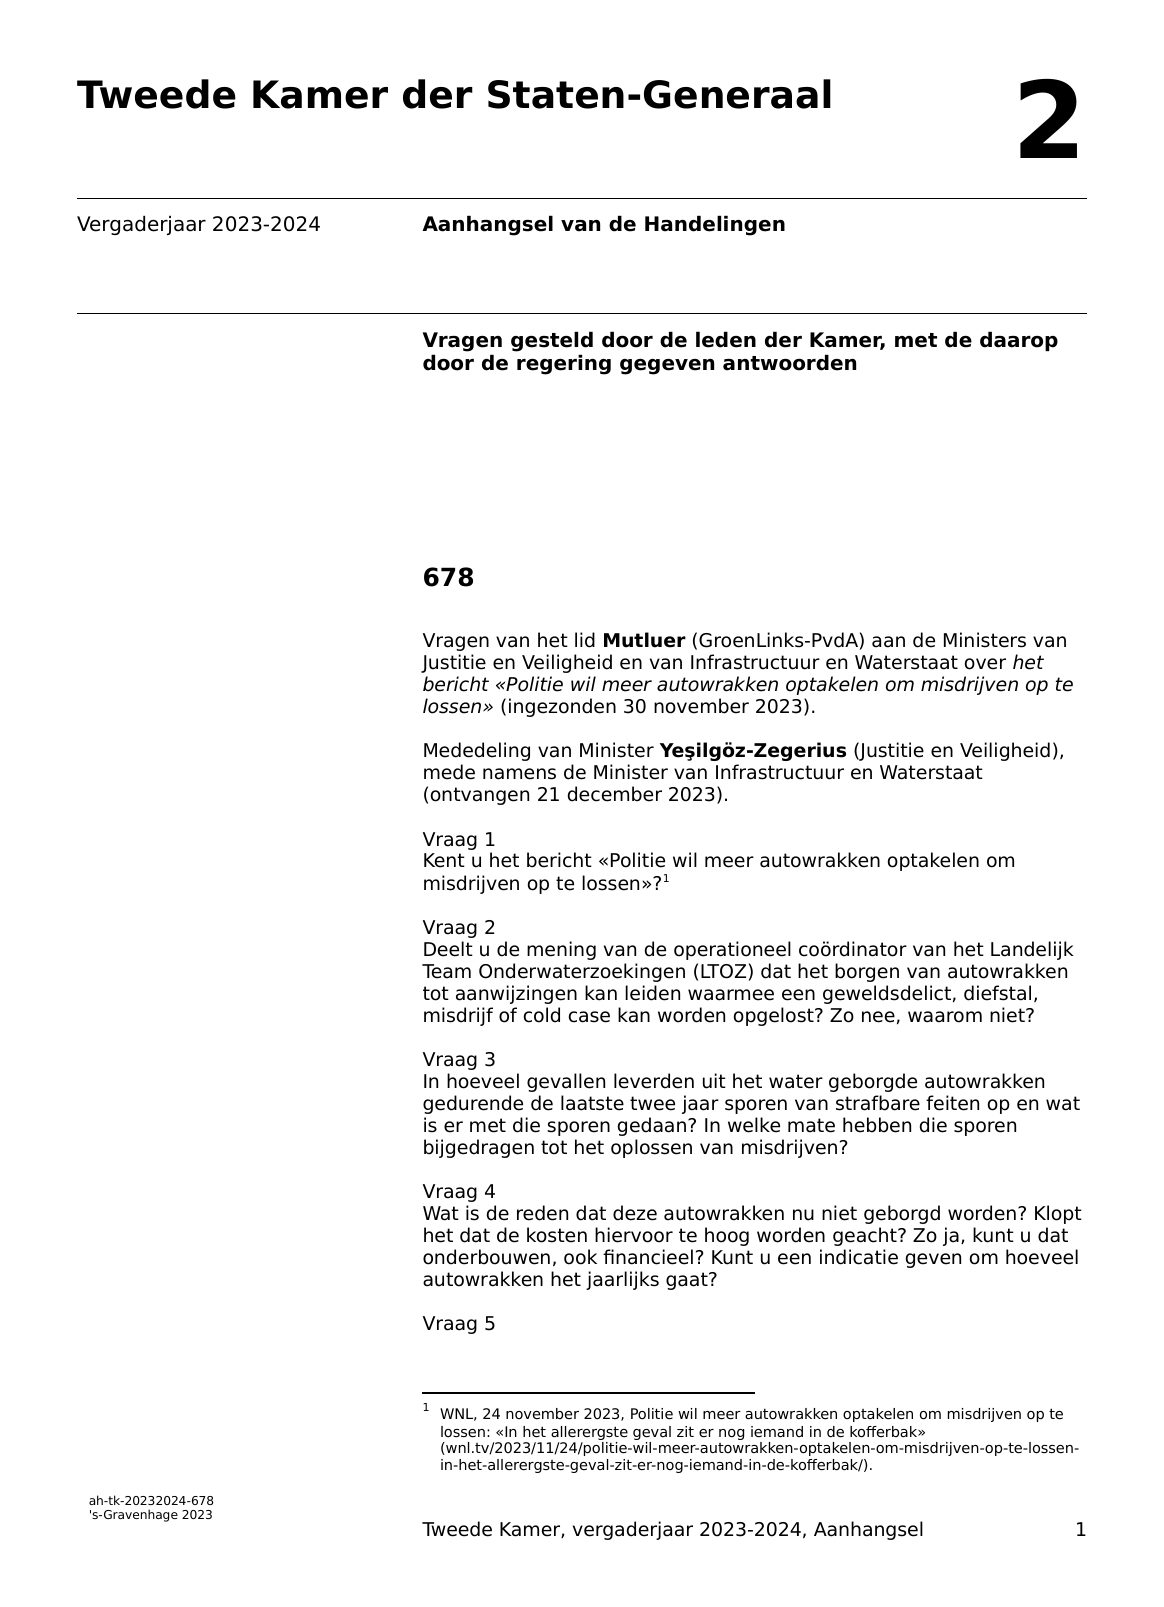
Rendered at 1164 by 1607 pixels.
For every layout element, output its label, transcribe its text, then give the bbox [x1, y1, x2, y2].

text ah-tk-20232024-678 [88, 1494, 323, 1508]
text Wat is de reden dat deze autowrakken nu niet geborgd worden? Klopt het dat de kosten hiervoor te hoog worden geacht? Zo ja, kunt u dat onderbouwen, ook financieel? Kunt u een indicatie geven om hoeveel autowrakken het jaarlijks gaat? [422, 1203, 1087, 1291]
table_cell [77, 314, 422, 375]
text Deelt u de mening van de operationeel coördinator van het Landelijk Team Onderwaterzoekingen (LTOZ) dat het borgen van autowrakken tot aanwijzingen kan leiden waarmee een geweldsdelict, diefstal, misdrijf of cold case kan worden opgelost? Zo nee, waarom niet? [422, 938, 1087, 1026]
text Mededeling van Minister Yeşilgöz-Zegerius (Justitie en Veiligheid), mede namens de Minister van Infrastructuur en Waterstaat (ontvangen 21 december 2023). [422, 740, 1087, 806]
text Kent u het bericht «Politie wil meer autowrakken optakelen om misdrijven op te lossen»? [422, 850, 1087, 894]
text WNL, 24 november 2023, Politie wil meer autowrakken optakelen om misdrijven op te lossen: «In het allerergste geval zit er nog iemand in de kofferbak» (wnl.tv/2023/11/24/politie-wil-meer-autowrakken-optakelen-om-misdrijven-op-te-lossen-in-het-allerergste-geval-zit-er-nog-iemand-in-de-kofferbak/). [422, 1402, 1087, 1474]
text Vraag 3 [422, 1049, 1087, 1071]
text Vraag 1 [422, 828, 1087, 850]
text Vraag 2 [422, 917, 1087, 938]
table_cell Vragen gesteld door de leden der Kamer, met de daarop door de regering gegeven antwoorden [422, 314, 1087, 375]
table_cell Aanhangsel van de Handelingen [422, 199, 1087, 313]
text 's-Gravenhage 2023 [88, 1508, 323, 1522]
text 678 [422, 563, 1087, 592]
table_header Tweede Kamer der Staten-Generaal [77, 59, 886, 198]
text Vragen van het lid Mutluer (GroenLinks-PvdA) aan de Ministers van Justitie en Veiligheid en van Infrastructuur en Waterstaat over het bericht «Politie wil meer autowrakken optakelen om misdrijven op te lossen» (ingezonden 30 november 2023). [422, 630, 1087, 718]
table_header 2 [886, 59, 1087, 198]
text Vraag 5 [422, 1313, 1087, 1335]
text Vraag 4 [422, 1181, 1087, 1203]
table_cell Vergaderjaar 2023-2024 [77, 199, 422, 313]
text In hoeveel gevallen leverden uit het water geborgde autowrakken gedurende de laatste twee jaar sporen van strafbare feiten op en wat is er met die sporen gedaan? In welke mate hebben die sporen bijgedragen tot het oplossen van misdrijven? [422, 1071, 1087, 1158]
